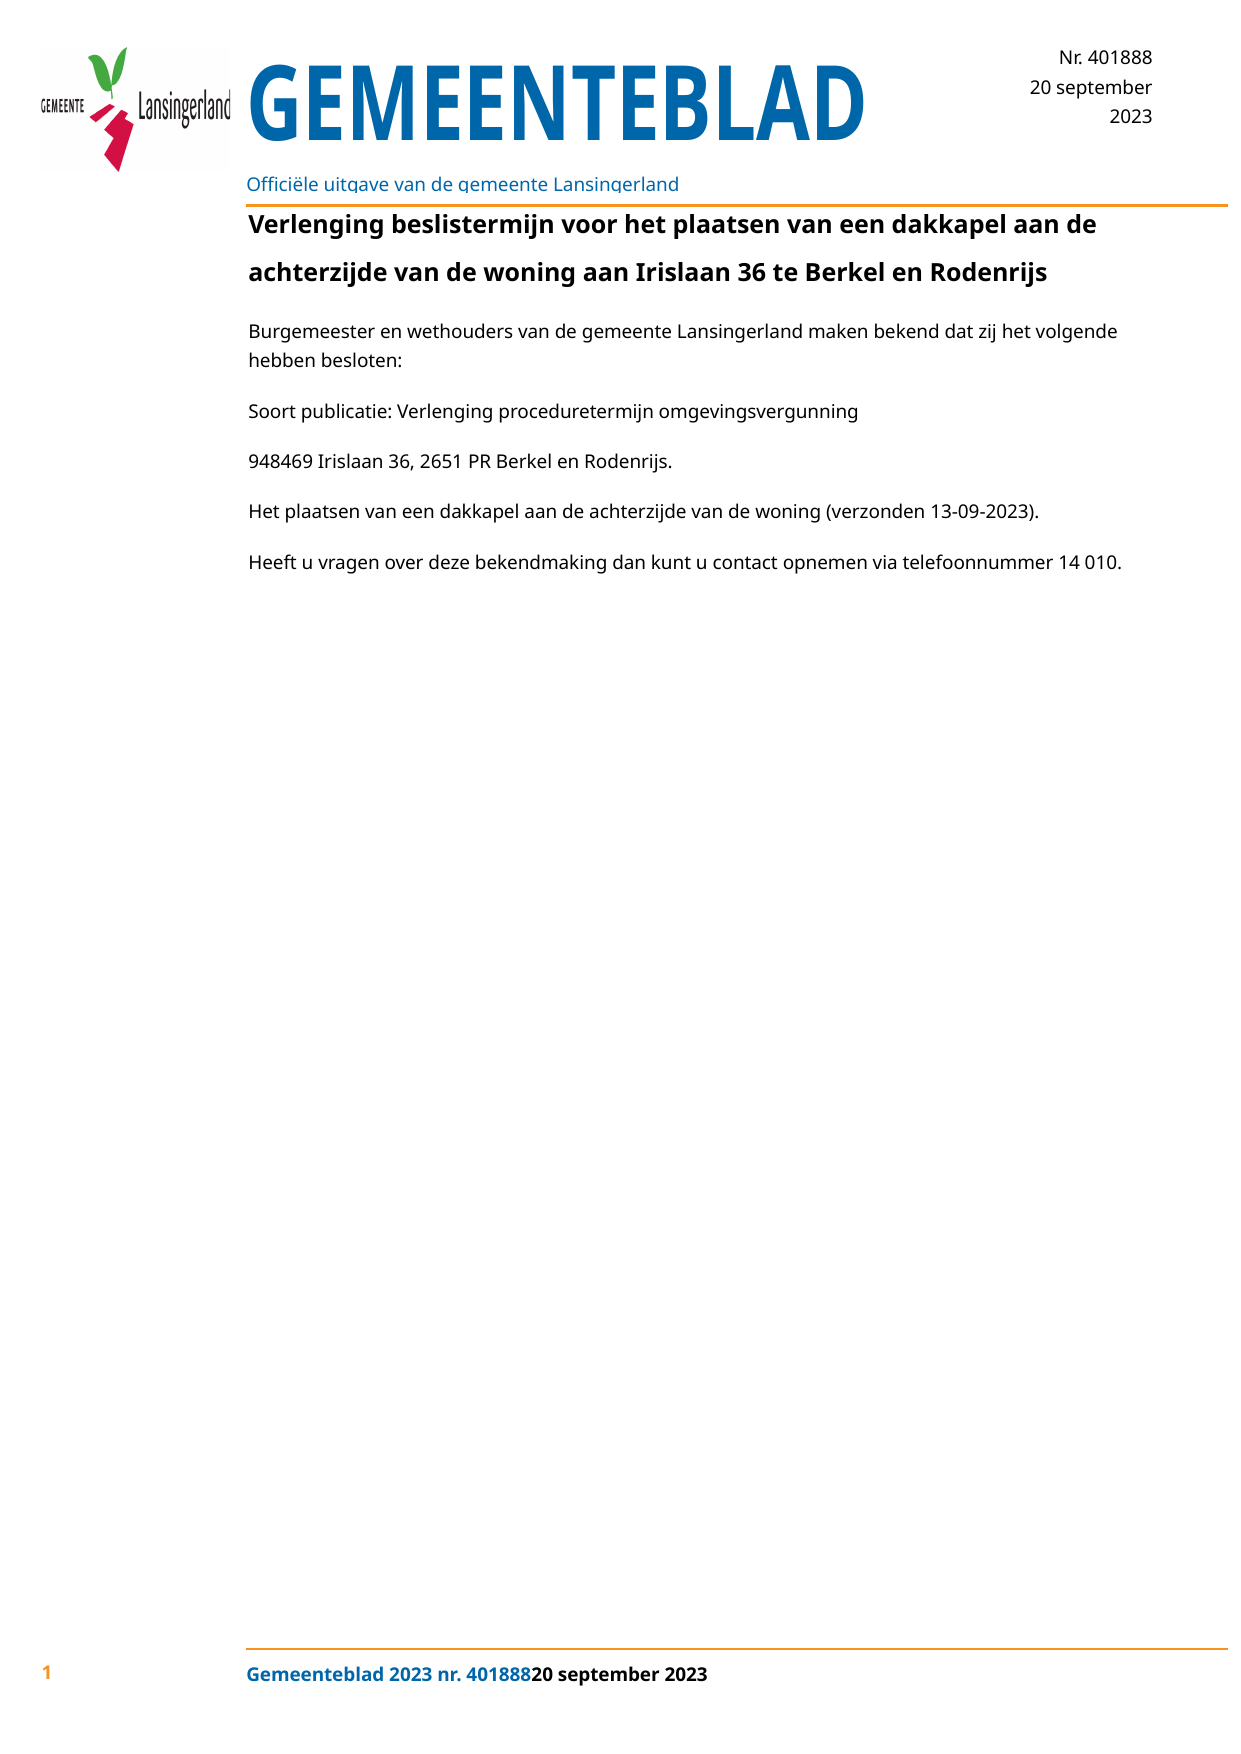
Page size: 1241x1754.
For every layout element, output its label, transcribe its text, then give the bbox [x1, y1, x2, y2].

text Soort publicatie: Verlenging proceduretermijn omgevingsvergunning [248, 398, 1152, 424]
picture [41, 47, 231, 172]
text Burgemeester en wethouders van de gemeente Lansingerland maken bekend dat zij het volgende hebben besloten: [248, 318, 1152, 373]
text Verlenging beslistermijn voor het plaatsen van een dakkapel aan de achterzijde van de woning aan Irislaan 36 te Berkel en Rodenrijs [248, 207, 1152, 288]
text Het plaatsen van een dakkapel aan de achterzijde van de woning (verzonden 13-09-2023). [248, 499, 1152, 524]
text 948469 Irislaan 36, 2651 PR Berkel en Rodenrijs. [248, 448, 1152, 474]
text Heeft u vragen over deze bekendmaking dan kunt u contact opnemen via telefoonnummer 14 010. [248, 549, 1152, 575]
